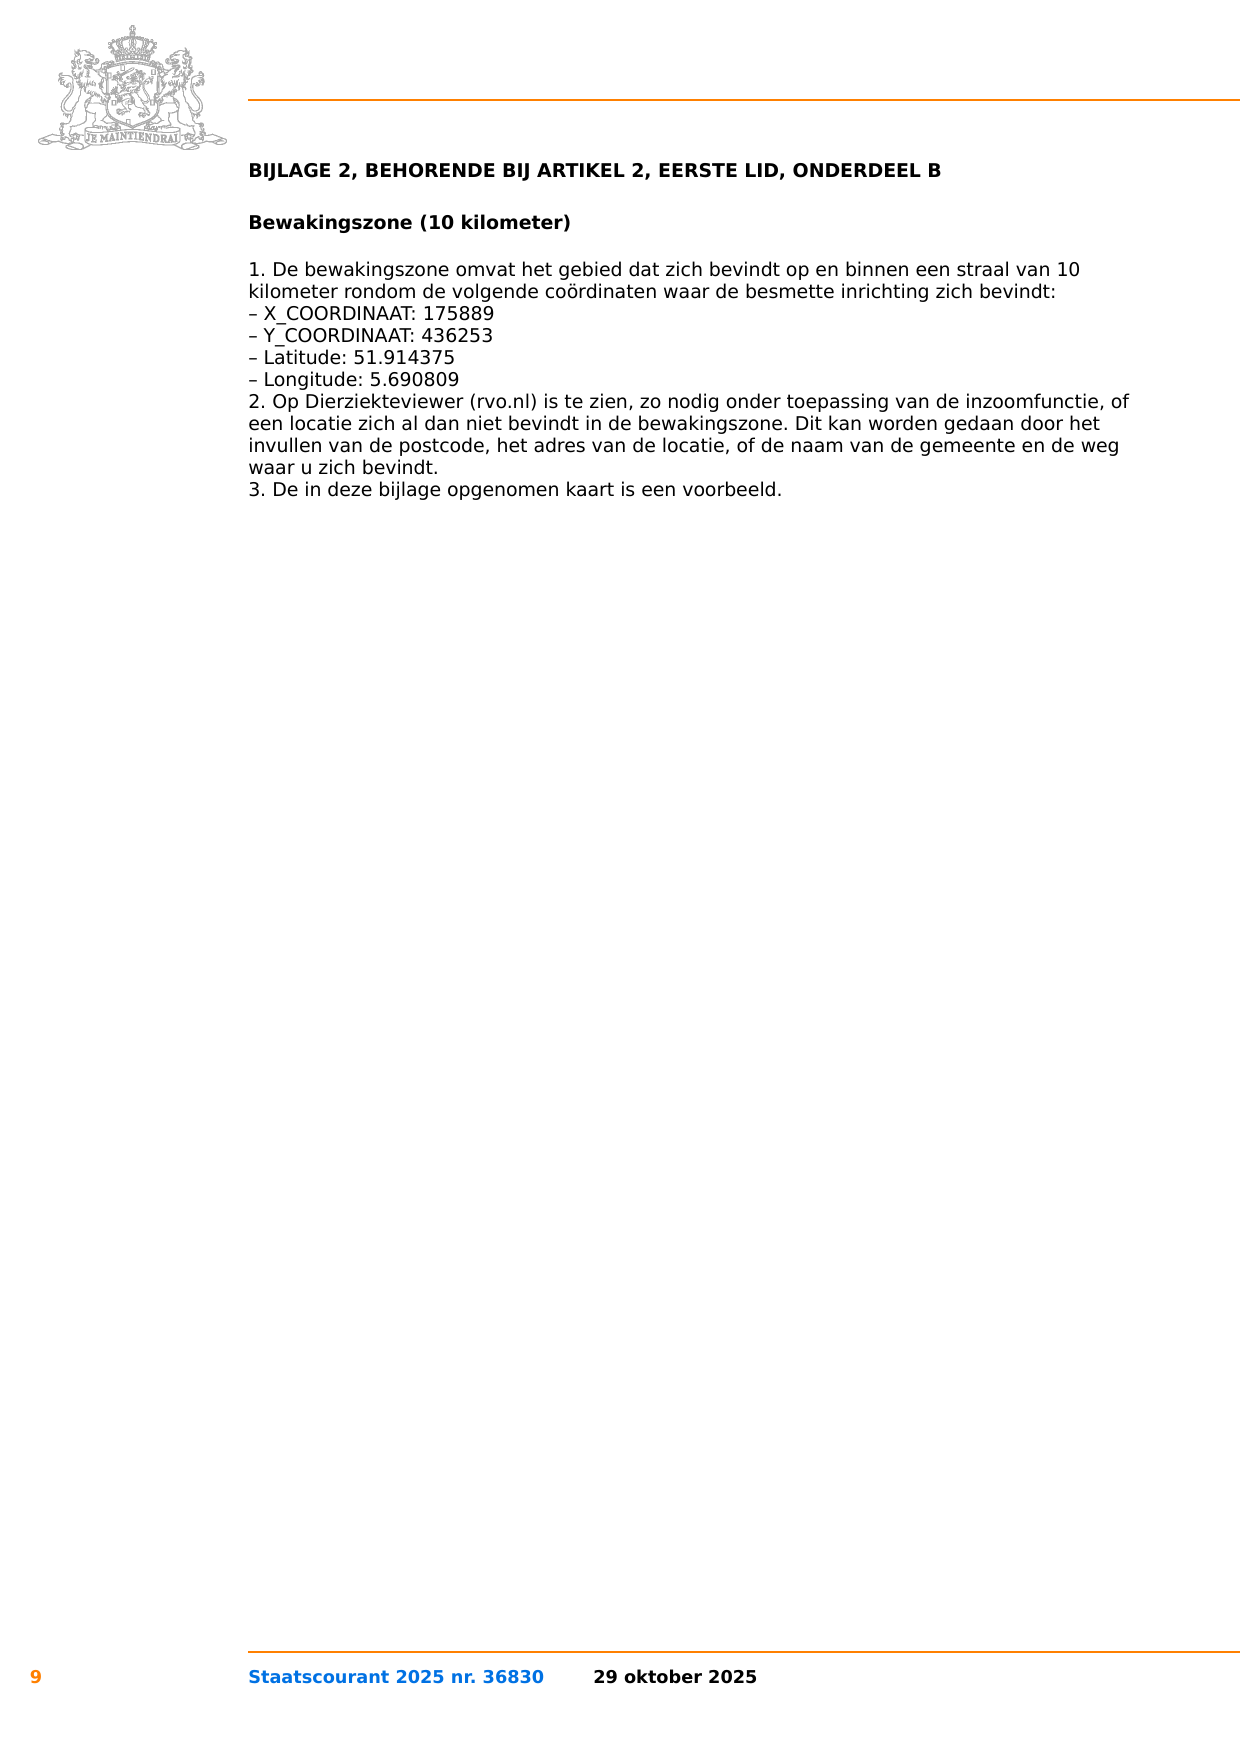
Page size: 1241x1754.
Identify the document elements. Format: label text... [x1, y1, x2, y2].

subtitle Bewakingszone (10 kilometer) [248, 212, 1163, 234]
text 1. De bewakingszone omvat het gebied dat zich bevindt op en binnen een straal van 10 kilometer rondom de volgende coördinaten waar de besmette inrichting zich bevindt: [248, 259, 1163, 303]
text 2. Op Dierziekteviewer (rvo.nl) is te zien, zo nodig onder toepassing van de inzoomfunctie, of een locatie zich al dan niet bevindt in de bewakingszone. Dit kan worden gedaan door het invullen van de postcode, het adres van de locatie, of de naam van de gemeente en de weg waar u zich bevindt. [248, 391, 1163, 479]
text – Longitude: 5.690809 [248, 369, 1163, 391]
text – Y_COORDINAAT: 436253 [248, 325, 1163, 347]
picture [38, 25, 227, 150]
text 3. De in deze bijlage opgenomen kaart is een voorbeeld. [248, 479, 1163, 501]
subtitle BIJLAGE 2, BEHORENDE BIJ ARTIKEL 2, EERSTE LID, ONDERDEEL B [248, 160, 1163, 182]
text – X_COORDINAAT: 175889 [248, 303, 1163, 325]
text – Latitude: 51.914375 [248, 347, 1163, 369]
